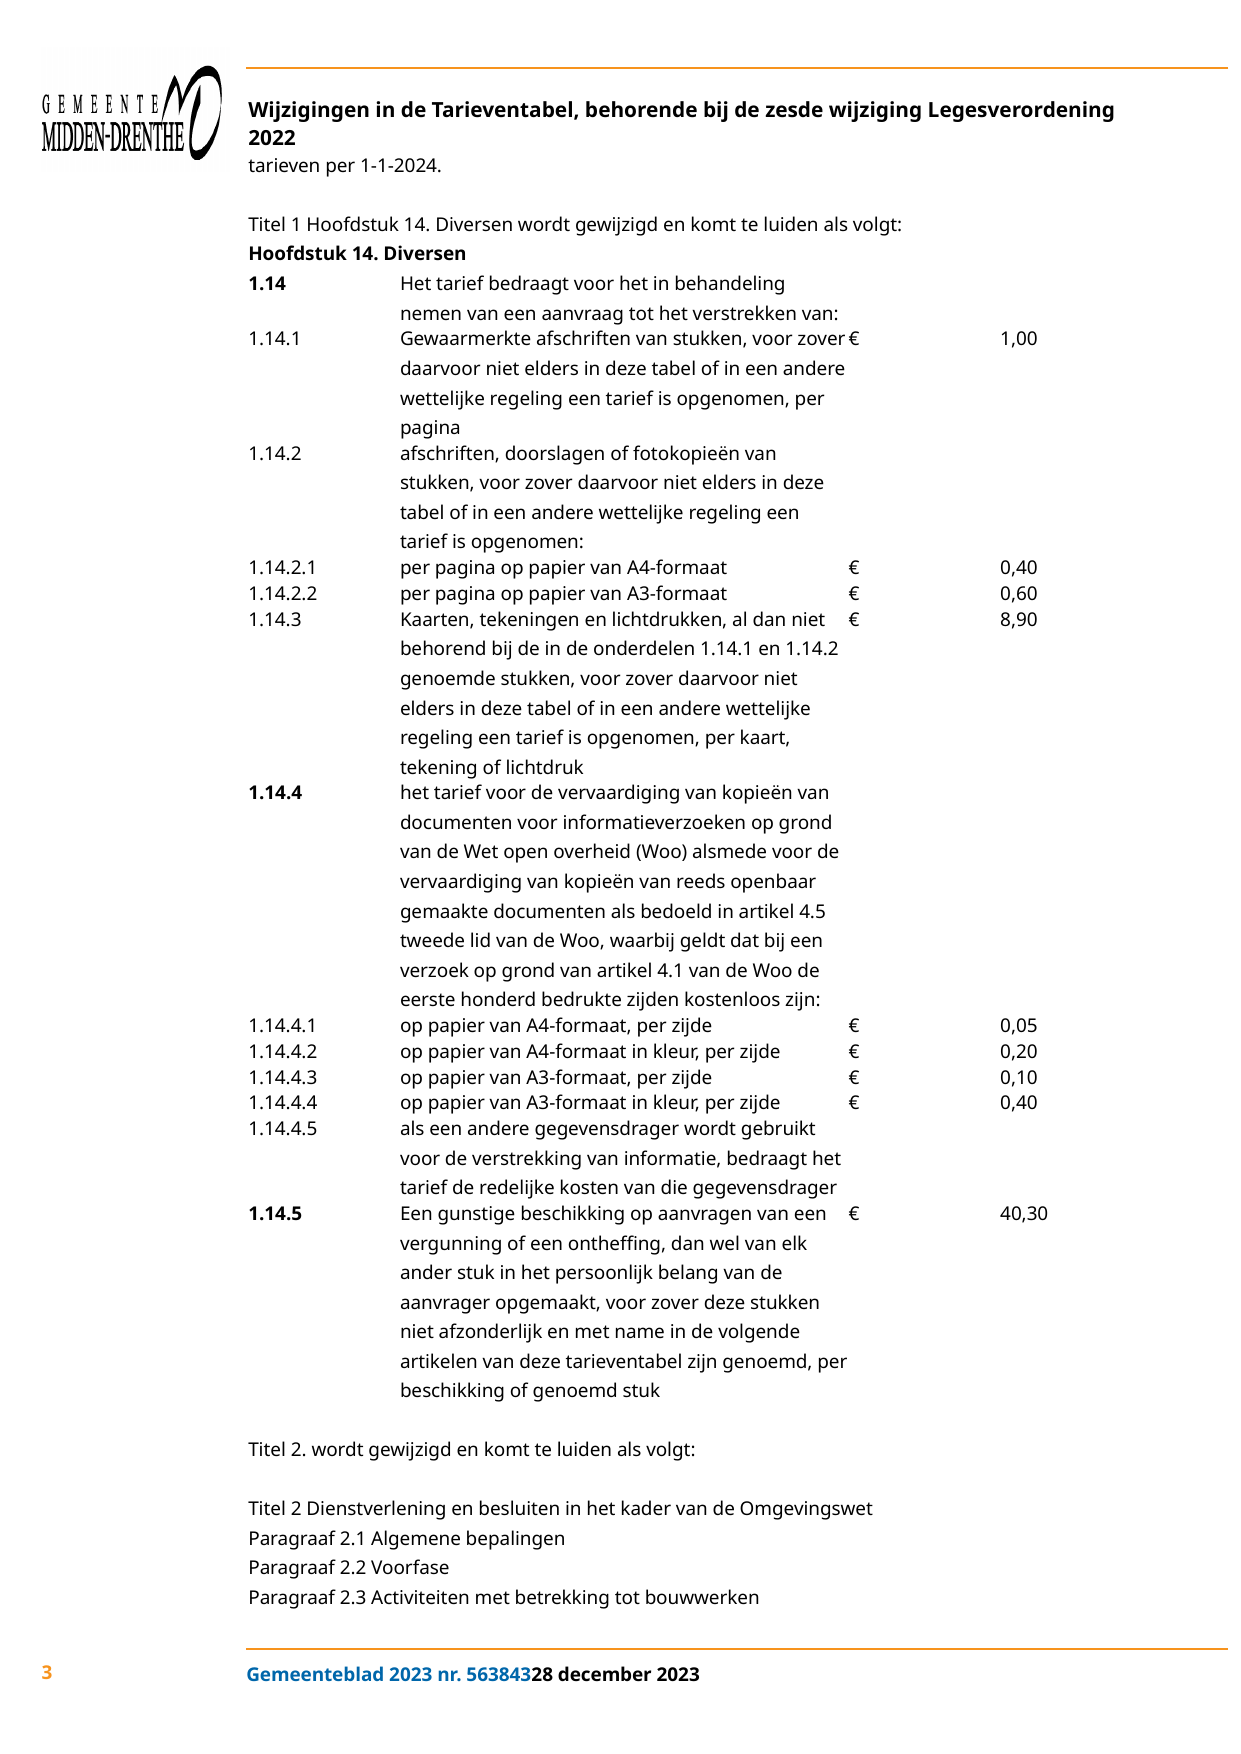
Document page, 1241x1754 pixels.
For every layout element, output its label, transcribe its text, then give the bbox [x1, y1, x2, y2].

table_cell op papier van A3-formaat, per zijde [400, 1064, 848, 1089]
table_header Het tarief bedraagt voor het in behandeling nemen van een aanvraag tot het verstrekken van: [400, 270, 848, 326]
table_cell € [848, 1200, 1000, 1403]
table_cell Kaarten, tekeningen en lichtdrukken, al dan niet behorend bij de in de onderdelen 1.14.1 en 1.14.2 genoemde stukken, voor zover daarvoor niet elders in deze tabel of in een andere wettelijke regeling een tarief is opgenomen, per kaart, tekening of lichtdruk [400, 606, 848, 779]
text Titel 1 Hoofdstuk 14. Diversen wordt gewijzigd en komt te luiden als volgt: [248, 211, 1152, 237]
table_cell per pagina op papier van A4-formaat [400, 555, 848, 580]
table_cell € [848, 1038, 1000, 1064]
table_cell 0,40 [1000, 1090, 1152, 1115]
table_cell € [848, 1064, 1000, 1089]
table_cell € [848, 580, 1000, 606]
table_header [1000, 270, 1152, 326]
table_cell [848, 1115, 1000, 1200]
table_cell het tarief voor de vervaardiging van kopieën van documenten voor informatieverzoeken op grond van de Wet open overheid (Woo) alsmede voor de vervaardiging van kopieën van reeds openbaar gemaakte documenten als bedoeld in artikel 4.5 tweede lid van de Woo, waarbij geldt dat bij een verzoek op grond van artikel 4.1 van de Woo de eerste honderd bedrukte zijden kostenloos zijn: [400, 780, 848, 1012]
table_cell Een gunstige beschikking op aanvragen van een vergunning of een ontheffing, dan wel van elk ander stuk in het persoonlijk belang van de aanvrager opgemaakt, voor zover deze stukken niet afzonderlijk en met name in de volgende artikelen van deze tarieventabel zijn genoemd, per beschikking of genoemd stuk [400, 1200, 848, 1403]
table_cell per pagina op papier van A3-formaat [400, 580, 848, 606]
table_cell 1.14.3 [248, 606, 400, 779]
table_header [848, 270, 1000, 326]
table_cell 1.14.4.4 [248, 1090, 400, 1115]
table_cell als een andere gegevensdrager wordt gebruikt voor de verstrekking van informatie, bedraagt het tarief de redelijke kosten van die gegevensdrager [400, 1115, 848, 1200]
picture [41, 47, 231, 172]
table_cell 1.14.4 [248, 780, 400, 1012]
table_cell 0,60 [1000, 580, 1152, 606]
text Paragraaf 2.2 Voorfase [248, 1554, 1152, 1580]
table_cell € [848, 555, 1000, 580]
table_cell 1.14.2 [248, 440, 400, 554]
text tarieven per 1-1-2024. [248, 152, 1152, 177]
table_cell 1.14.5 [248, 1200, 400, 1403]
table_cell 0,40 [1000, 555, 1152, 580]
table_cell 1.14.4.2 [248, 1038, 400, 1064]
table_cell op papier van A4-formaat, per zijde [400, 1013, 848, 1038]
table_cell € [848, 1090, 1000, 1115]
table_cell € [848, 1013, 1000, 1038]
text Titel 2 Dienstverlening en besluiten in het kader van de Omgevingswet [248, 1495, 1152, 1521]
table_cell € [848, 606, 1000, 779]
table_header 1.14 [248, 270, 400, 326]
table_cell 0,20 [1000, 1038, 1152, 1064]
table_cell 0,05 [1000, 1013, 1152, 1038]
table_cell 1.14.1 [248, 326, 400, 440]
table_cell 8,90 [1000, 606, 1152, 779]
table_cell [848, 780, 1000, 1012]
table_cell € [848, 326, 1000, 440]
text Titel 2. wordt gewijzigd en komt te luiden als volgt: [248, 1436, 1152, 1462]
table_cell 1.14.2.2 [248, 580, 400, 606]
table_cell [848, 440, 1000, 554]
text Paragraaf 2.3 Activiteiten met betrekking tot bouwwerken [248, 1584, 1152, 1610]
table_cell op papier van A4-formaat in kleur, per zijde [400, 1038, 848, 1064]
table_cell op papier van A3-formaat in kleur, per zijde [400, 1090, 848, 1115]
table_cell 1.14.4.1 [248, 1013, 400, 1038]
text Hoofdstuk 14. Diversen [248, 241, 1152, 266]
table_cell Gewaarmerkte afschriften van stukken, voor zover daarvoor niet elders in deze tabel of in een andere wettelijke regeling een tarief is opgenomen, per pagina [400, 326, 848, 440]
table_cell 1.14.2.1 [248, 555, 400, 580]
table_cell 40,30 [1000, 1200, 1152, 1403]
table_cell 0,10 [1000, 1064, 1152, 1089]
table_cell 1,00 [1000, 326, 1152, 440]
text Paragraaf 2.1 Algemene bepalingen [248, 1525, 1152, 1551]
text Wijzigingen in de Tarieventabel, behorende bij de zesde wijziging Legesverordening 2022 [248, 95, 1152, 152]
table_cell [1000, 780, 1152, 1012]
table_cell [1000, 1115, 1152, 1200]
table_cell [1000, 440, 1152, 554]
table_cell 1.14.4.5 [248, 1115, 400, 1200]
table_cell afschriften, doorslagen of fotokopieën van stukken, voor zover daarvoor niet elders in deze tabel of in een andere wettelijke regeling een tarief is opgenomen: [400, 440, 848, 554]
table_cell 1.14.4.3 [248, 1064, 400, 1089]
